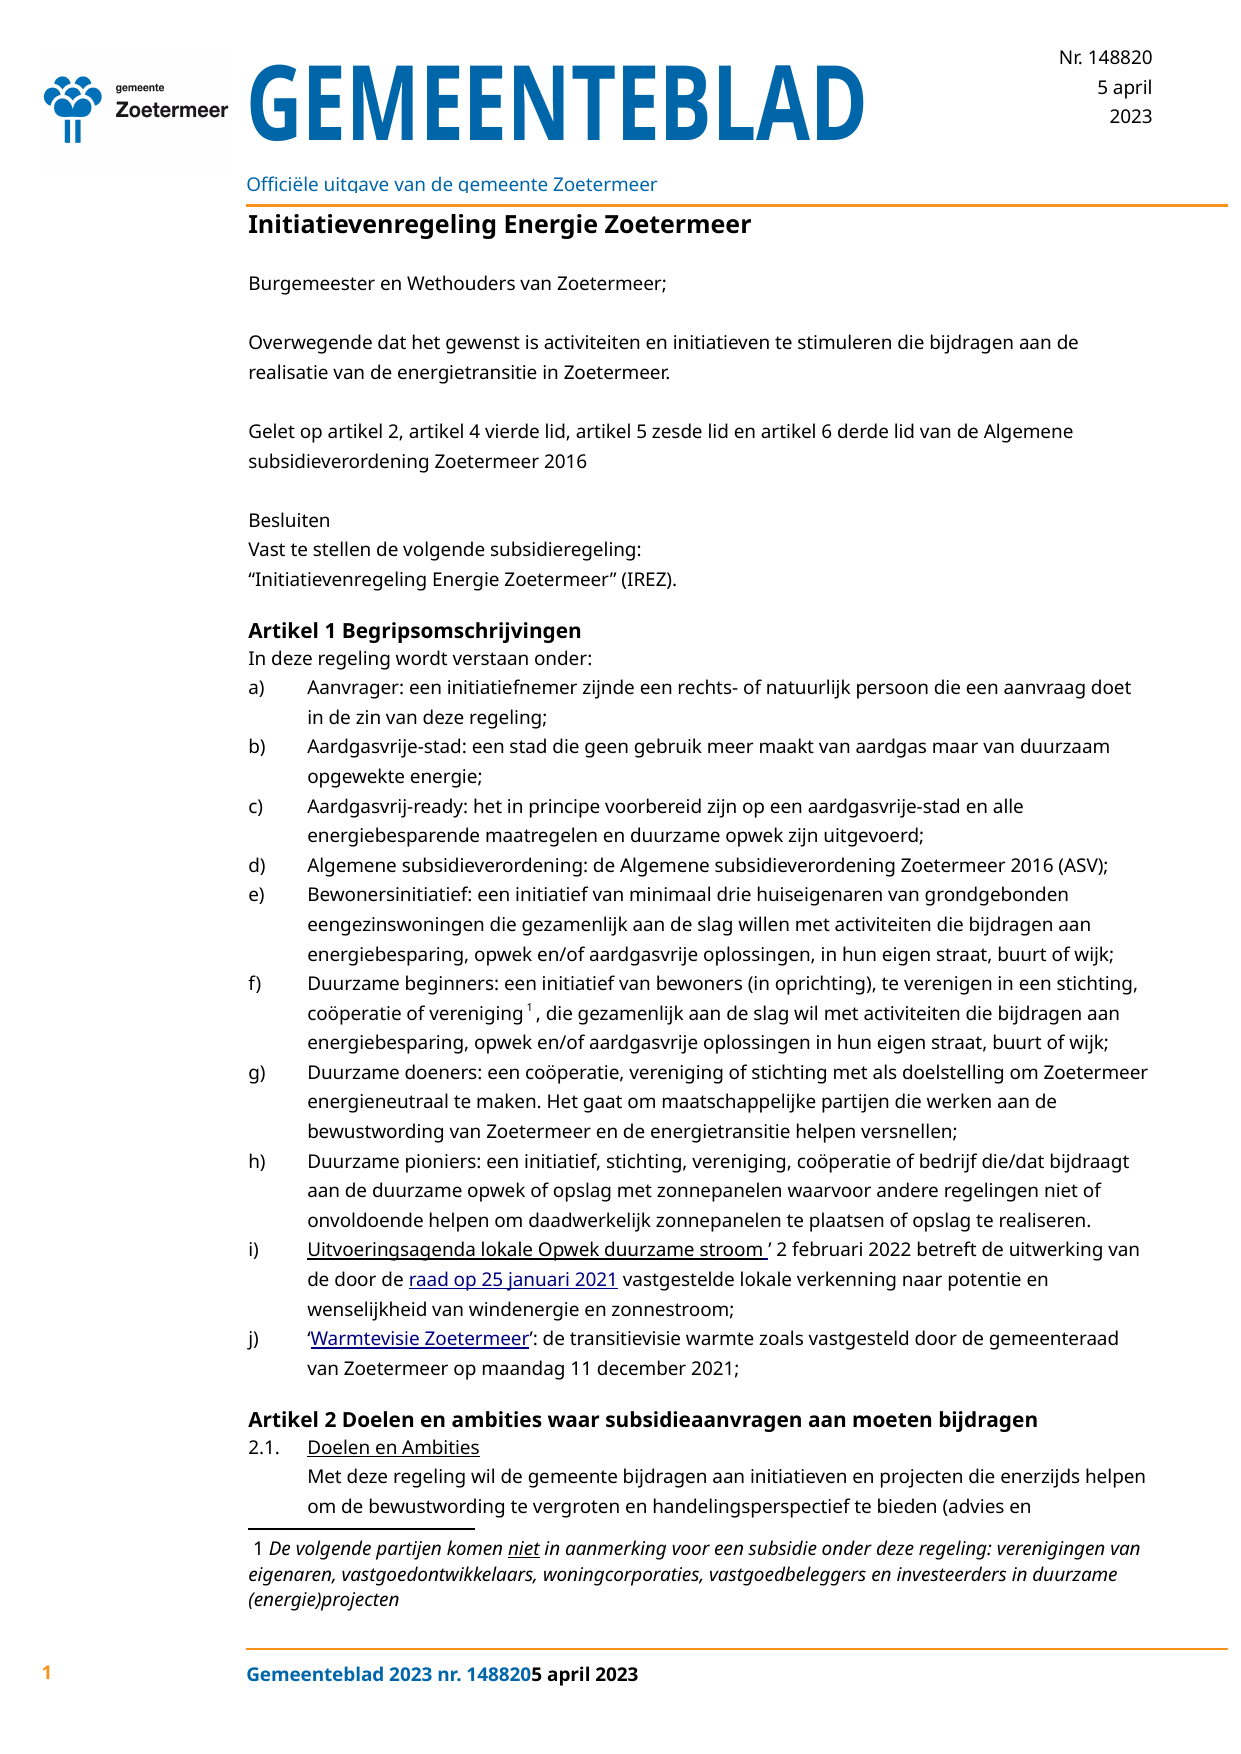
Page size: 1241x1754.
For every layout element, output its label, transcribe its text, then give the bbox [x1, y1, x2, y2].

text Vast te stellen de volgende subsidieregeling: [248, 537, 1152, 562]
list Uitvoeringsagenda lokale Opwek duurzame stroom ’ 2 februari 2022 betreft de uitwerking van de door de raad op 25 januari 2021 vastgestelde lokale verkenning naar potentie en wenselijkheid van windenergie en zonnestroom; [248, 1237, 1152, 1322]
list Bewonersinitiatief: een initiatief van minimaal drie huiseigenaren van grondgebonden eengezinswoningen die gezamenlijk aan de slag willen met activiteiten die bijdragen aan energiebesparing, opwek en/of aardgasvrije oplossingen, in hun eigen straat, buurt of wijk; [248, 882, 1152, 967]
list Duurzame beginners: een initiatief van bewoners (in oprichting), te verenigen in een stichting, coöperatie of vereniging, die gezamenlijk aan de slag wil met activiteiten die bijdragen aan energiebesparing, opwek en/of aardgasvrije oplossingen in hun eigen straat, buurt of wijk; [248, 970, 1152, 1055]
text In deze regeling wordt verstaan onder: [248, 645, 1152, 671]
list De volgende partijen komen niet in aanmerking voor een subsidie onder deze regeling: verenigingen van eigenaren, vastgoedontwikkelaars, woningcorporaties, vastgoedbeleggers en investeerders in duurzame (energie)projecten [248, 1535, 1152, 1612]
text Artikel 2 Doelen en ambities waar subsidieaanvragen aan moeten bijdragen [248, 1405, 1152, 1434]
text Besluiten [248, 507, 1152, 533]
list Met deze regeling wil de gemeente bijdragen aan initiatieven en projecten die enerzijds helpen om de bewustwording te vergroten en handelingsperspectief te bieden (advies en [248, 1463, 1152, 1519]
list Algemene subsidieverordening: de Algemene subsidieverordening Zoetermeer 2016 (ASV); [248, 852, 1152, 878]
list Aardgasvrij-ready: het in principe voorbereid zijn op een aardgasvrije-stad en alle energiebesparende maatregelen en duurzame opwek zijn uitgevoerd; [248, 793, 1152, 848]
text Overwegende dat het gewenst is activiteiten en initiatieven te stimuleren die bijdragen aan de realisatie van de energietransitie in Zoetermeer. [248, 329, 1152, 385]
list Aardgasvrije-stad: een stad die geen gebruik meer maakt van aardgas maar van duurzaam opgewekte energie; [248, 734, 1152, 789]
list Duurzame pioniers: een initiatief, stichting, vereniging, coöperatie of bedrijf die/dat bijdraagt aan de duurzame opwek of opslag met zonnepanelen waarvoor andere regelingen niet of onvoldoende helpen om daadwerkelijk zonnepanelen te plaatsen of opslag te realiseren. [248, 1148, 1152, 1233]
list Duurzame doeners: een coöperatie, vereniging of stichting met als doelstelling om Zoetermeer energieneutraal te maken. Het gaat om maatschappelijke partijen die werken aan de bewustwording van Zoetermeer en de energietransitie helpen versnellen; [248, 1059, 1152, 1144]
text Gelet op artikel 2, artikel 4 vierde lid, artikel 5 zesde lid en artikel 6 derde lid van de Algemene subsidieverordening Zoetermeer 2016 [248, 418, 1152, 473]
text Initiatievenregeling Energie Zoetermeer [248, 207, 1152, 241]
list ‘Warmtevisie Zoetermeer’: de transitievisie warmte zoals vastgesteld door de gemeenteraad van Zoetermeer op maandag 11 december 2021; [248, 1325, 1152, 1381]
text Burgemeester en Wethouders van Zoetermeer; [248, 270, 1152, 296]
list Doelen en Ambities [248, 1434, 1152, 1459]
text “Initiatievenregeling Energie Zoetermeer” (IREZ). [248, 566, 1152, 592]
picture [41, 47, 231, 172]
list Aanvrager: een initiatiefnemer zijnde een rechts- of natuurlijk persoon die een aanvraag doet in de zin van deze regeling; [248, 674, 1152, 730]
text Artikel 1 Begripsomschrijvingen [248, 617, 1152, 645]
